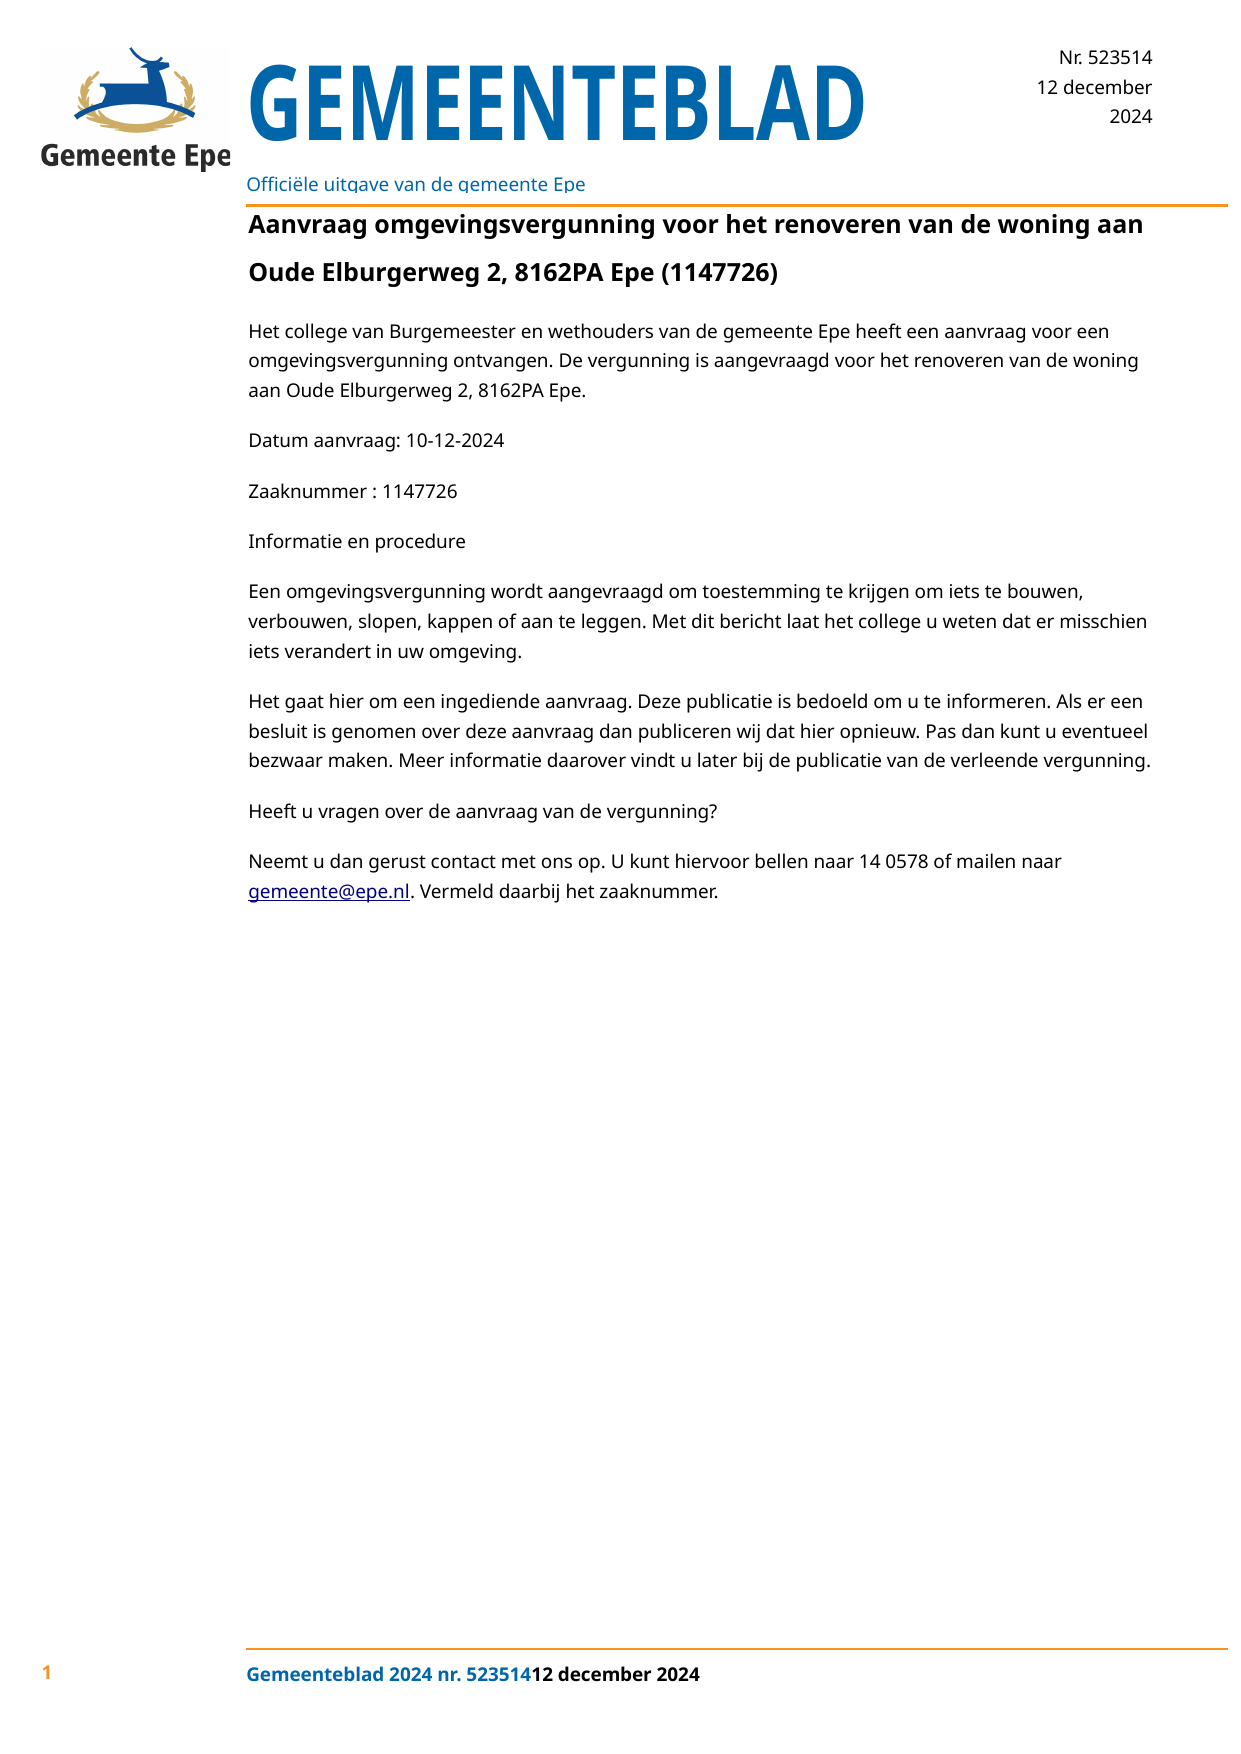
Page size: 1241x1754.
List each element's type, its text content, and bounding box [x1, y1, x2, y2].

text Datum aanvraag: 10-12-2024 [248, 427, 1152, 453]
text Heeft u vragen over de aanvraag van de vergunning? [248, 798, 1152, 824]
text Aanvraag omgevingsvergunning voor het renoveren van de woning aan Oude Elburgerweg 2, 8162PA Epe (1147726) [248, 207, 1152, 288]
text Het gaat hier om een ingediende aanvraag. Deze publicatie is bedoeld om u te informeren. Als er een besluit is genomen over deze aanvraag dan publiceren wij dat hier opnieuw. Pas dan kunt u eventueel bezwaar maken. Meer informatie daarover vindt u later bij de publicatie van de verleende vergunning. [248, 688, 1152, 773]
text Zaaknummer : 1147726 [248, 478, 1152, 504]
text Neemt u dan gerust contact met ons op. U kunt hiervoor bellen naar 14 0578 of mailen naar gemeente@epe.nl. Vermeld daarbij het zaaknummer. [248, 848, 1152, 904]
picture [41, 47, 231, 172]
text Een omgevingsvergunning wordt aangevraagd om toestemming te krijgen om iets te bouwen, verbouwen, slopen, kappen of aan te leggen. Met dit bericht laat het college u weten dat er misschien iets verandert in uw omgeving. [248, 579, 1152, 664]
text Het college van Burgemeester en wethouders van de gemeente Epe heeft een aanvraag voor een omgevingsvergunning ontvangen. De vergunning is aangevraagd voor het renoveren van de woning aan Oude Elburgerweg 2, 8162PA Epe. [248, 318, 1152, 403]
text Informatie en procedure [248, 528, 1152, 554]
